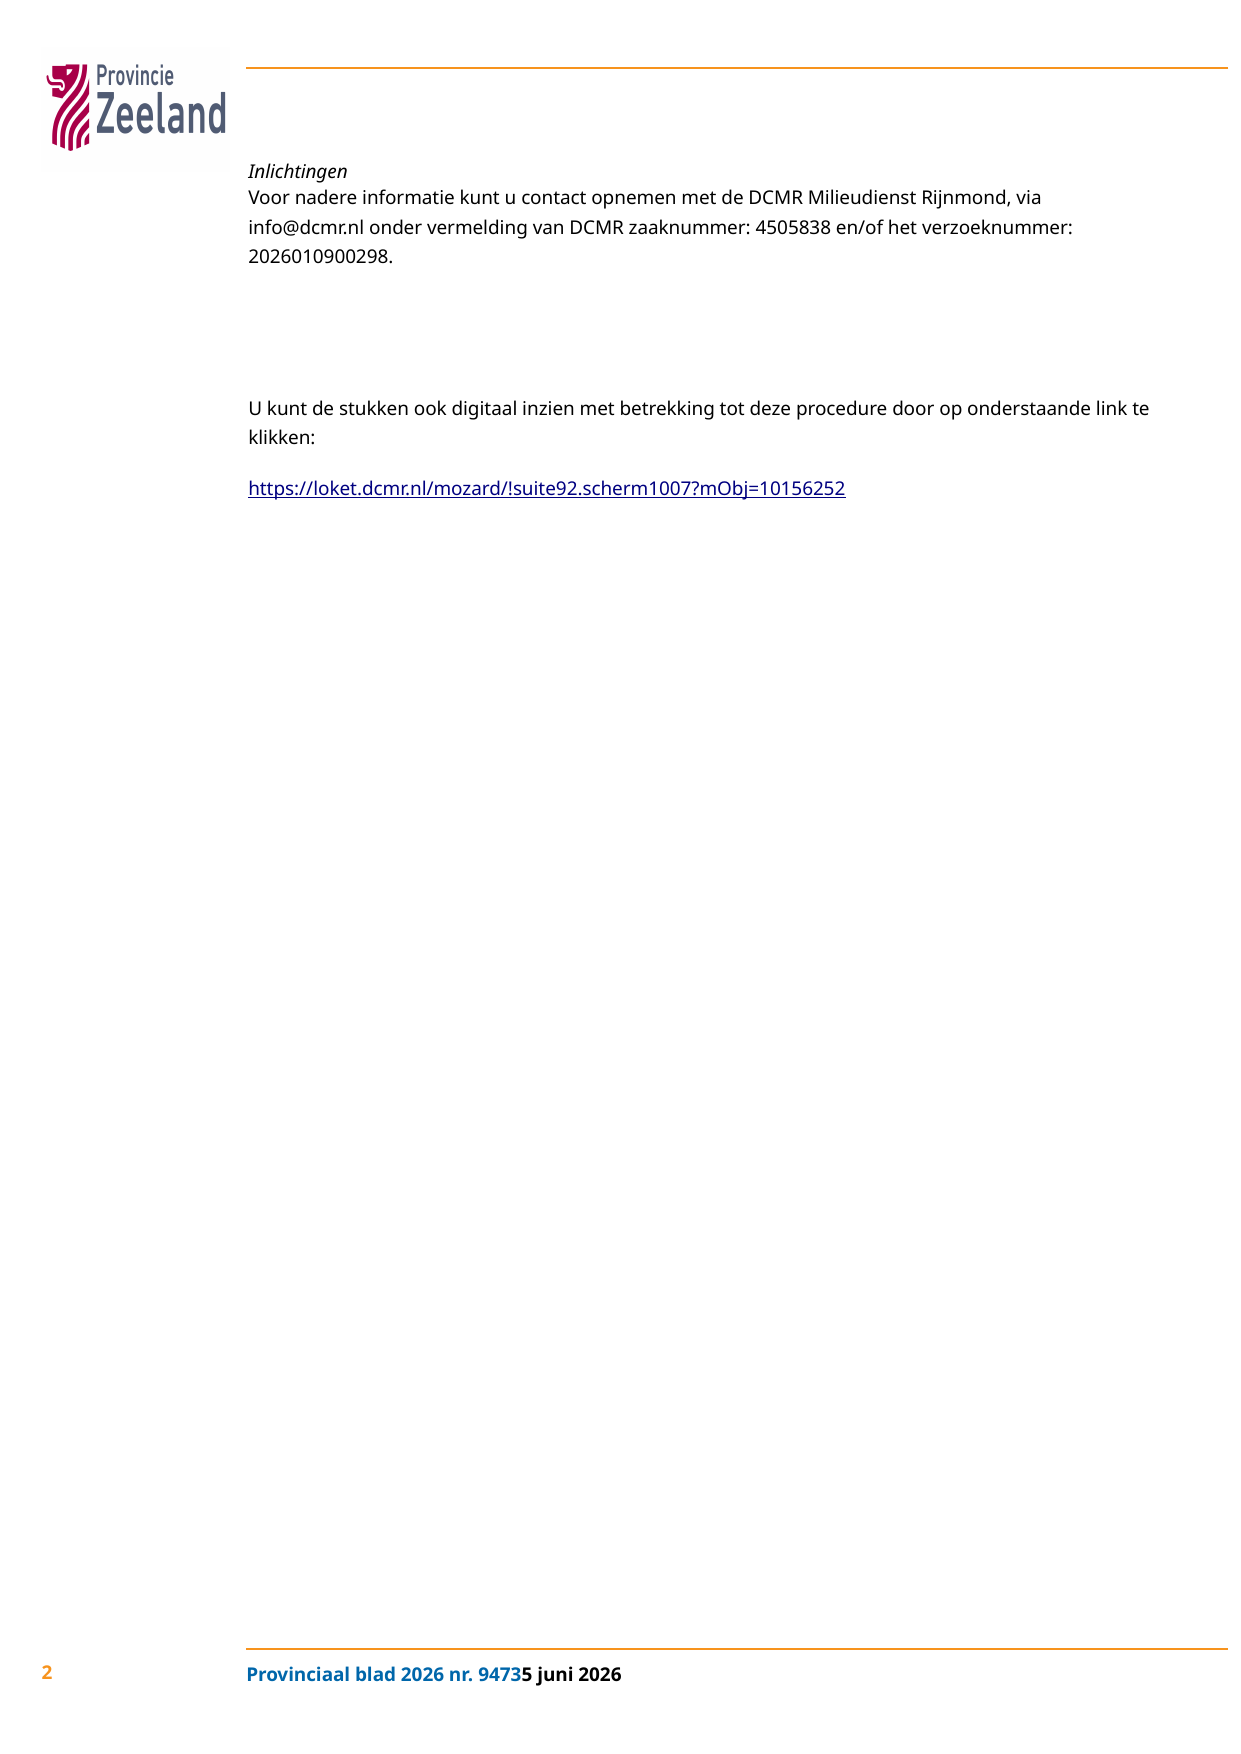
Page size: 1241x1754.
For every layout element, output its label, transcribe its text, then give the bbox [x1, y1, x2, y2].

text Voor nadere informatie kunt u contact opnemen met de DCMR Milieudienst Rijnmond, via info@dcmr.nl onder vermelding van DCMR zaaknummer: 4505838 en/of het verzoeknummer: 2026010900298. [248, 184, 1152, 269]
text U kunt de stukken ook digitaal inzien met betrekking tot deze procedure door op onderstaande link te klikken: [248, 395, 1152, 450]
picture [41, 47, 231, 172]
text Inlichtingen [248, 159, 1152, 184]
text https://loket.dcmr.nl/mozard/!suite92.scherm1007?mObj=10156252 [248, 475, 1152, 501]
